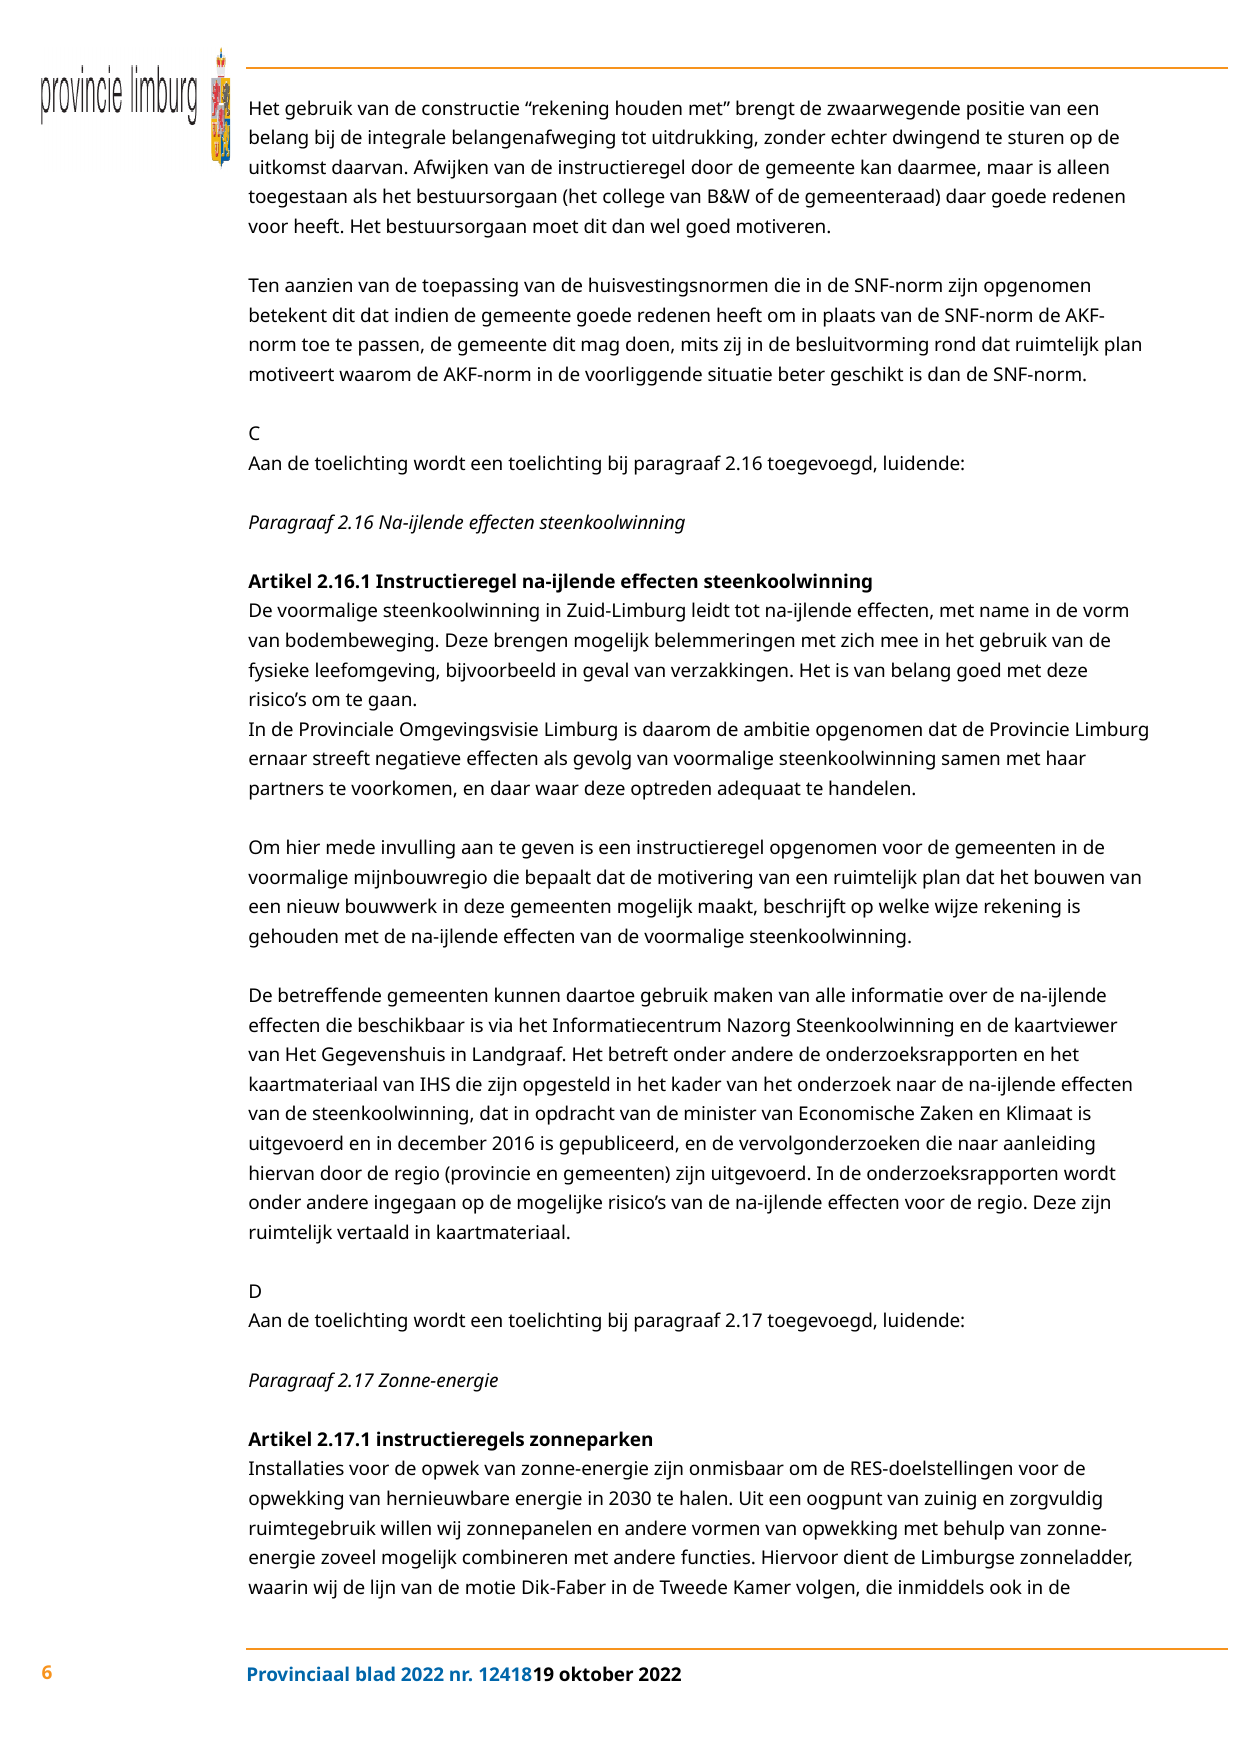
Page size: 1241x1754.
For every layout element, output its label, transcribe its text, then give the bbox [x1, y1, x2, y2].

text Artikel 2.17.1 instructieregels zonneparken [248, 1426, 1152, 1452]
text C [248, 420, 1152, 446]
text Paragraaf 2.16 Na-ijlende effecten steenkoolwinning [248, 509, 1152, 535]
text Aan de toelichting wordt een toelichting bij paragraaf 2.17 toegevoegd, luidende: [248, 1308, 1152, 1333]
text Ten aanzien van de toepassing van de huisvestingsnormen die in de SNF-norm zijn opgenomen betekent dit dat indien de gemeente goede redenen heeft om in plaats van de SNF-norm de AKF-norm toe te passen, de gemeente dit mag doen, mits zij in de besluitvorming rond dat ruimtelijk plan motiveert waarom de AKF-norm in de voorliggende situatie beter geschikt is dan de SNF-norm. [248, 272, 1152, 387]
text Paragraaf 2.17 Zonne-energie [248, 1367, 1152, 1393]
text Artikel 2.16.1 Instructieregel na-ijlende effecten steenkoolwinning [248, 568, 1152, 594]
text Het gebruik van de constructie “rekening houden met” brengt de zwaarwegende positie van een belang bij de integrale belangenafweging tot uitdrukking, zonder echter dwingend te sturen op de uitkomst daarvan. Afwijken van de instructieregel door de gemeente kan daarmee, maar is alleen toegestaan als het bestuursorgaan (het college van B&W of de gemeenteraad) daar goede redenen voor heeft. Het bestuursorgaan moet dit dan wel goed motiveren. [248, 95, 1152, 239]
text D [248, 1278, 1152, 1304]
text Aan de toelichting wordt een toelichting bij paragraaf 2.16 toegevoegd, luidende: [248, 450, 1152, 476]
text In de Provinciale Omgevingsvisie Limburg is daarom de ambitie opgenomen dat de Provincie Limburg ernaar streeft negatieve effecten als gevolg van voormalige steenkoolwinning samen met haar partners te voorkomen, en daar waar deze optreden adequaat te handelen. [248, 716, 1152, 801]
text De voormalige steenkoolwinning in Zuid-Limburg leidt tot na-ijlende effecten, met name in de vorm van bodembeweging. Deze brengen mogelijk belemmeringen met zich mee in het gebruik van de fysieke leefomgeving, bijvoorbeeld in geval van verzakkingen. Het is van belang goed met deze risico’s om te gaan. [248, 598, 1152, 712]
picture [41, 47, 231, 172]
text De betreffende gemeenten kunnen daartoe gebruik maken van alle informatie over de na-ijlende effecten die beschikbaar is via het Informatiecentrum Nazorg Steenkoolwinning en de kaartviewer van Het Gegevenshuis in Landgraaf. Het betreft onder andere de onderzoeksrapporten en het kaartmateriaal van IHS die zijn opgesteld in het kader van het onderzoek naar de na-ijlende effecten van de steenkoolwinning, dat in opdracht van de minister van Economische Zaken en Klimaat is uitgevoerd en in december 2016 is gepubliceerd, en de vervolgonderzoeken die naar aanleiding hiervan door de regio (provincie en gemeenten) zijn uitgevoerd. In de onderzoeksrapporten wordt onder andere ingegaan op de mogelijke risico’s van de na-ijlende effecten voor de regio. Deze zijn ruimtelijk vertaald in kaartmateriaal. [248, 982, 1152, 1245]
text Om hier mede invulling aan te geven is een instructieregel opgenomen voor de gemeenten in de voormalige mijnbouwregio die bepaalt dat de motivering van een ruimtelijk plan dat het bouwen van een nieuw bouwwerk in deze gemeenten mogelijk maakt, beschrijft op welke wijze rekening is gehouden met de na-ijlende effecten van de voormalige steenkoolwinning. [248, 834, 1152, 949]
text Installaties voor de opwek van zonne-energie zijn onmisbaar om de RES-doelstellingen voor de opwekking van hernieuwbare energie in 2030 te halen. Uit een oogpunt van zuinig en zorgvuldig ruimtegebruik willen wij zonnepanelen en andere vormen van opwekking met behulp van zonne-energie zoveel mogelijk combineren met andere functies. Hiervoor dient de Limburgse zonneladder, waarin wij de lijn van de motie Dik-Faber in de Tweede Kamer volgen, die inmiddels ook in de [248, 1456, 1152, 1600]
